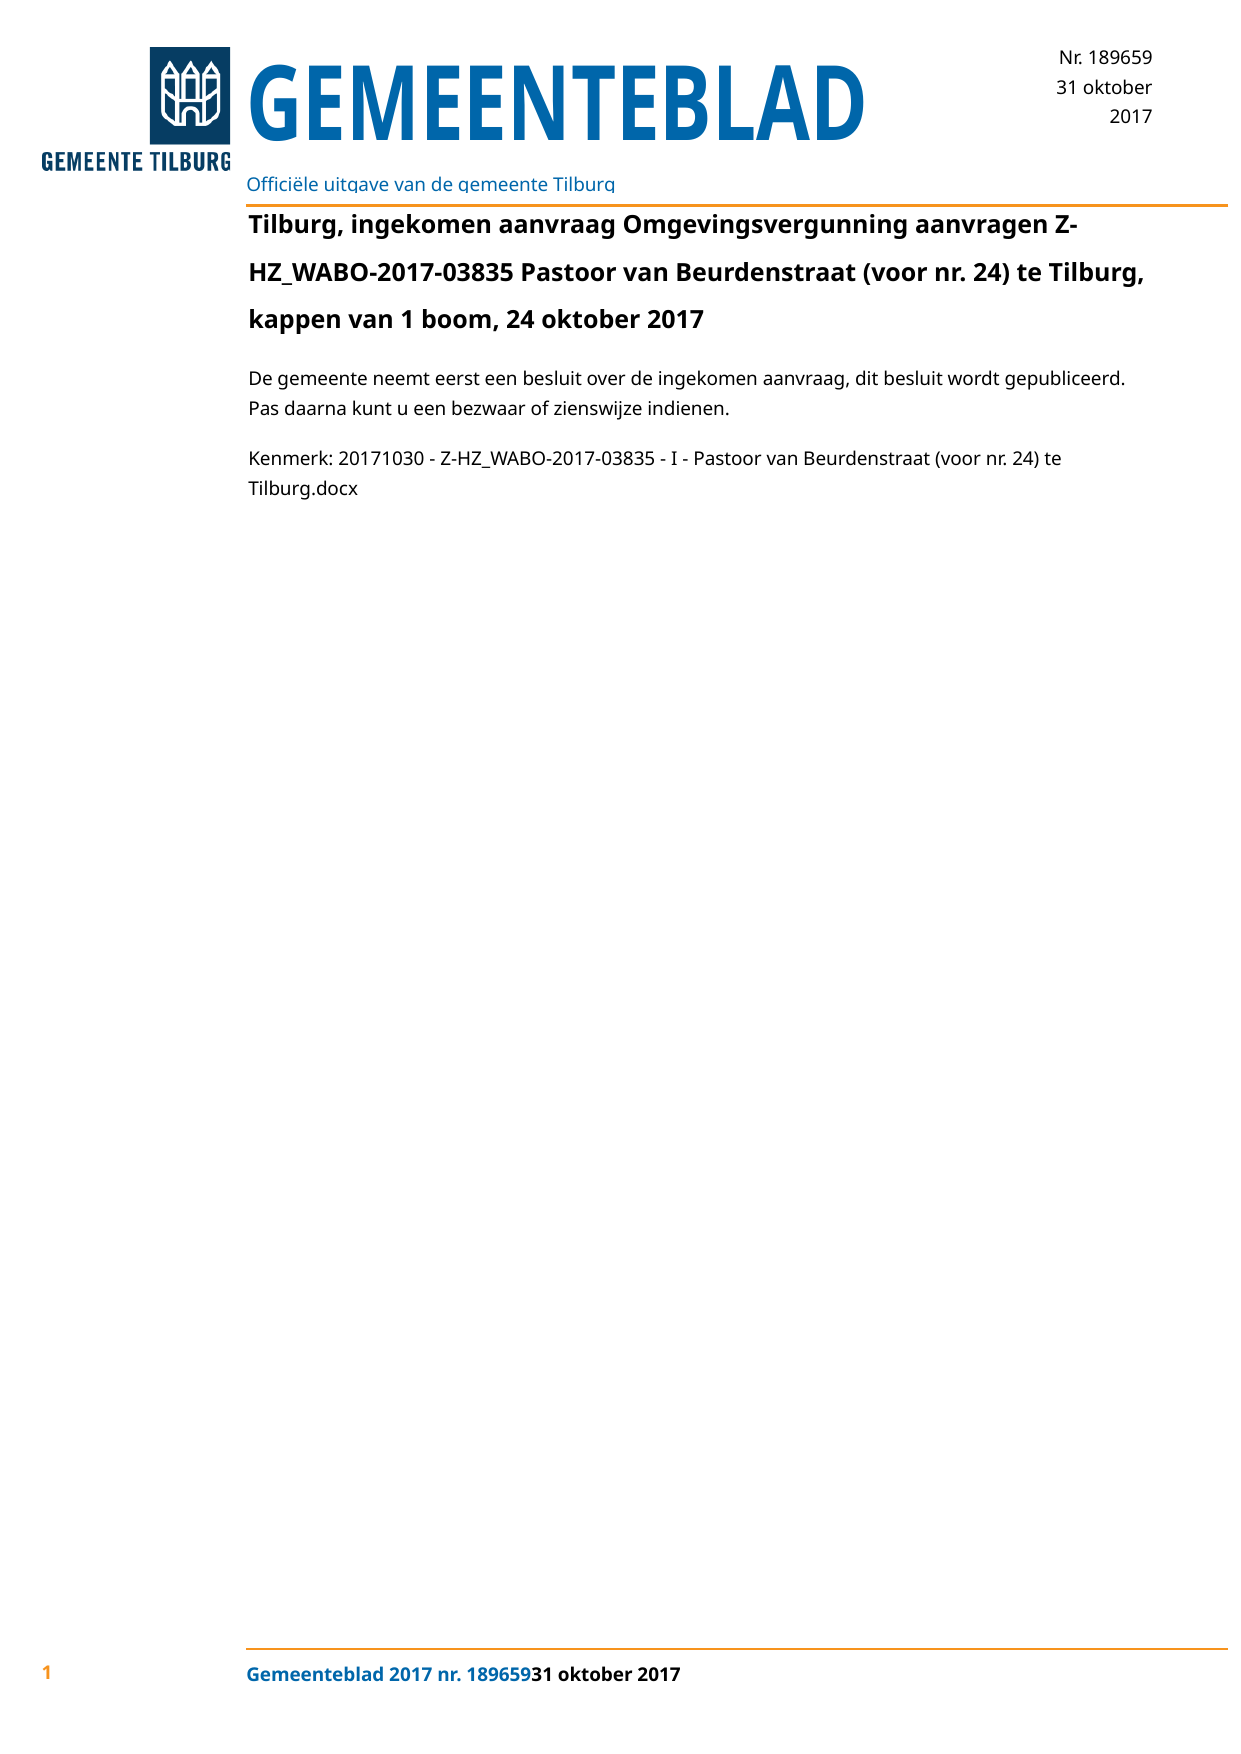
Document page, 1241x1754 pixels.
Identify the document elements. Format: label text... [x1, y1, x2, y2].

picture [41, 47, 231, 172]
text De gemeente neemt eerst een besluit over de ingekomen aanvraag, dit besluit wordt gepubliceerd. Pas daarna kunt u een bezwaar of zienswijze indienen. [248, 366, 1152, 421]
text Tilburg, ingekomen aanvraag Omgevingsvergunning aanvragen Z-HZ_WABO-2017-03835 Pastoor van Beurdenstraat (voor nr. 24) te Tilburg, kappen van 1 boom, 24 oktober 2017 [248, 207, 1152, 336]
text Kenmerk: 20171030 - Z-HZ_WABO-2017-03835 - I - Pastoor van Beurdenstraat (voor nr. 24) te Tilburg.docx [248, 446, 1152, 501]
